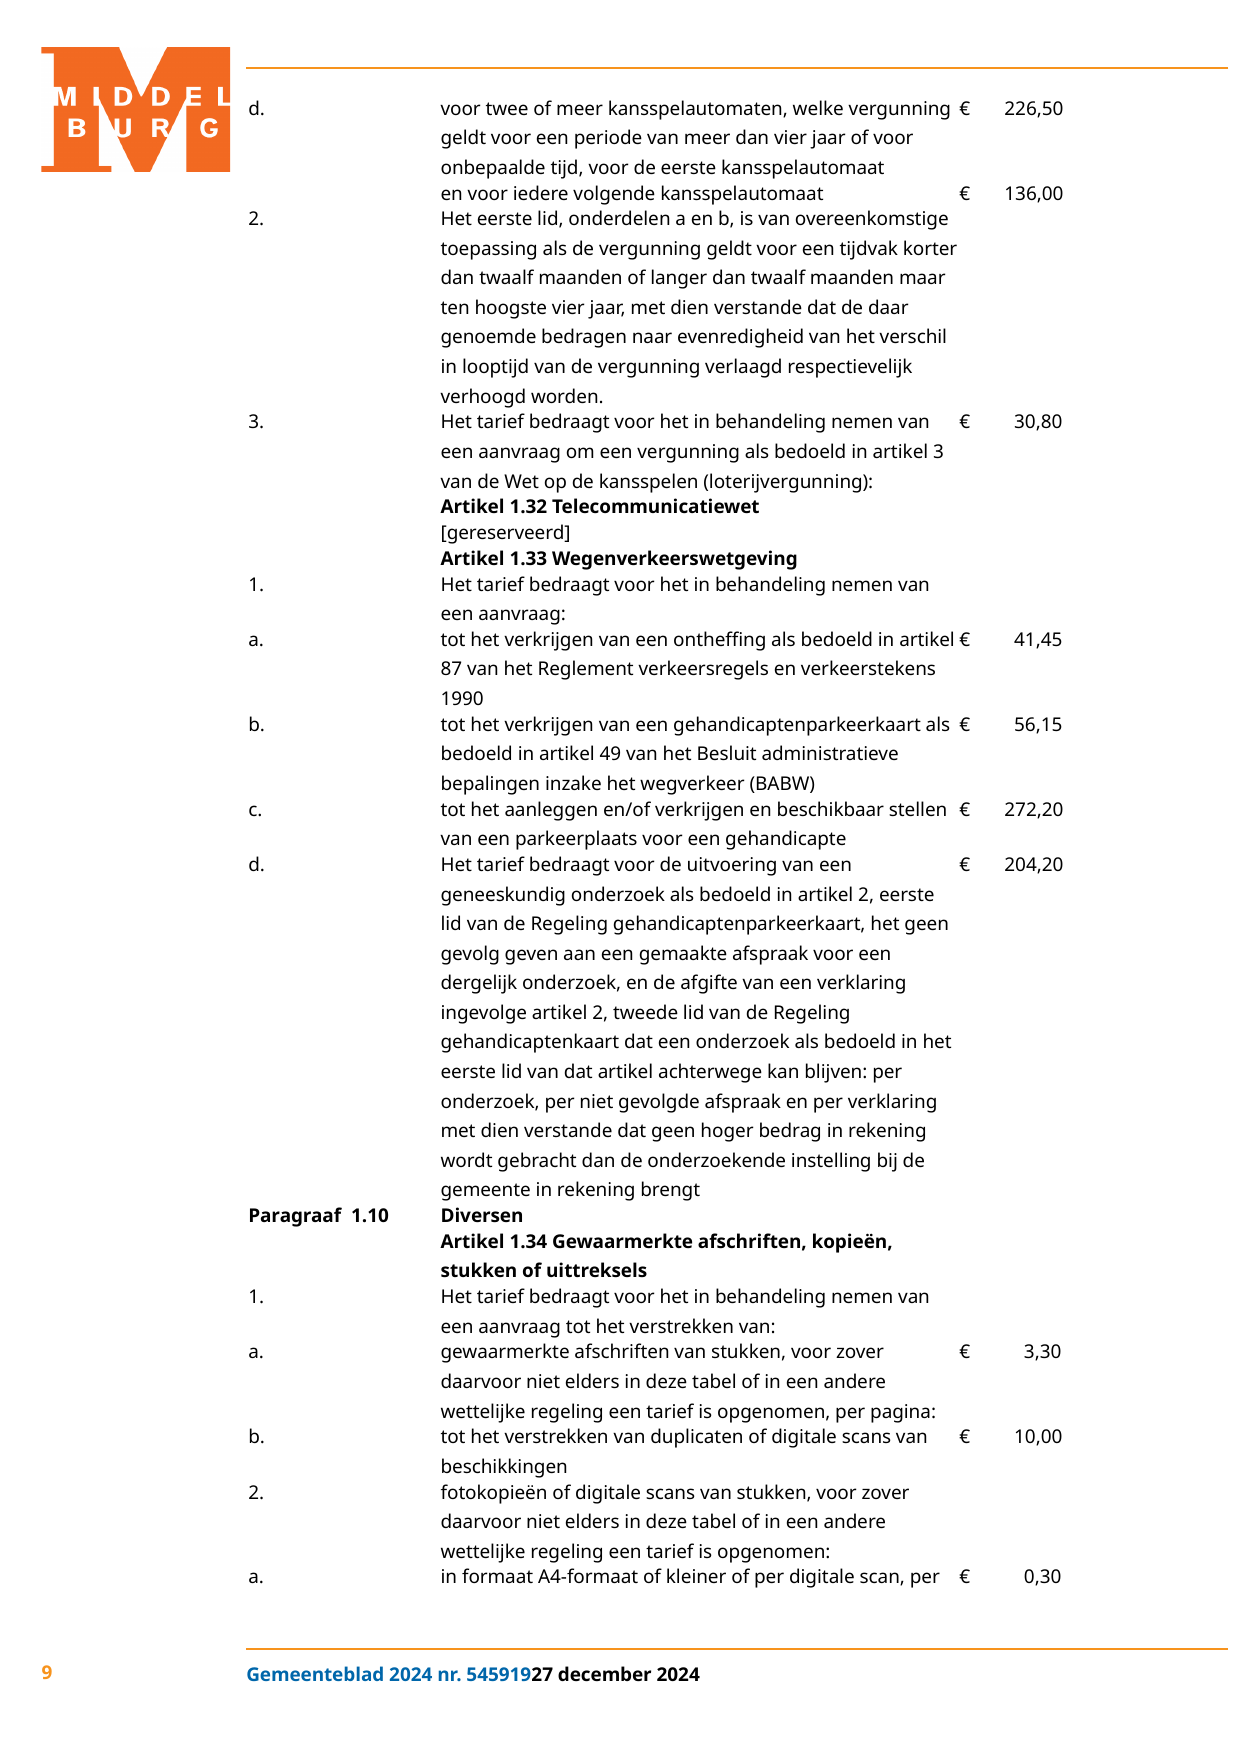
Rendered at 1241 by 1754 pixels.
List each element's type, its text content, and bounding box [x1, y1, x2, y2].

table_cell € 30,80 [959, 409, 1152, 493]
table_cell € 226,50 [959, 95, 1152, 180]
table_cell a. [248, 626, 440, 711]
table_cell [959, 571, 1152, 626]
table_cell [248, 180, 440, 205]
table_cell tot het verkrijgen van een gehandicaptenparkeerkaart als bedoeld in artikel 49 van het Besluit administratieve bepalingen inzake het wegverkeer (BABW) [440, 711, 959, 796]
table_cell 2. [248, 205, 440, 409]
table_cell gewaarmerkte afschriften van stukken, voor zover daarvoor niet elders in deze tabel of in een andere wettelijke regeling een tarief is opgenomen, per pagina: [440, 1339, 959, 1423]
table_cell € 56,15 [959, 711, 1152, 796]
table_cell 2. [248, 1479, 440, 1564]
table_cell [248, 519, 440, 545]
table_cell [959, 1202, 1152, 1228]
table_cell Paragraaf 1.10 [248, 1202, 440, 1228]
table_cell voor twee of meer kansspelautomaten, welke vergunning geldt voor een periode van meer dan vier jaar of voor onbepaalde tijd, voor de eerste kansspelautomaat [440, 95, 959, 180]
table_cell [248, 545, 440, 571]
table_cell in formaat A4-formaat of kleiner of per digitale scan, per [440, 1564, 959, 1589]
picture [41, 47, 231, 172]
table_cell € 204,20 [959, 851, 1152, 1202]
table_cell Het tarief bedraagt voor de uitvoering van een geneeskundig onderzoek als bedoeld in artikel 2, eerste lid van de Regeling gehandicaptenparkeerkaart, het geen gevolg geven aan een gemaakte afspraak voor een dergelijk onderzoek, en de afgifte van een verklaring ingevolge artikel 2, tweede lid van de Regeling gehandicaptenkaart dat een onderzoek als bedoeld in het eerste lid van dat artikel achterwege kan blijven: per onderzoek, per niet gevolgde afspraak en per verklaring met dien verstande dat geen hoger bedrag in rekening wordt gebracht dan de onderzoekende instelling bij de gemeente in rekening brengt [440, 851, 959, 1202]
table_cell Artikel 1.32 Telecommunicatiewet [440, 494, 959, 519]
table_cell Artikel 1.33 Wegenverkeerswetgeving [440, 545, 959, 571]
table_cell 1. [248, 1283, 440, 1339]
table_cell a. [248, 1564, 440, 1589]
table_cell Het tarief bedraagt voor het in behandeling nemen van een aanvraag tot het verstrekken van: [440, 1283, 959, 1339]
table_cell Het tarief bedraagt voor het in behandeling nemen van een aanvraag: [440, 571, 959, 626]
table_cell [248, 1228, 440, 1283]
table_cell [959, 494, 1152, 519]
table_cell b. [248, 711, 440, 796]
table_cell € 10,00 [959, 1424, 1152, 1479]
table_cell Artikel 1.34 Gewaarmerkte afschriften, kopieën, stukken of uittreksels [440, 1228, 959, 1283]
table_cell Het eerste lid, onderdelen a en b, is van overeenkomstige toepassing als de vergunning geldt voor een tijdvak korter dan twaalf maanden of langer dan twaalf maanden maar ten hoogste vier jaar, met dien verstande dat de daar genoemde bedragen naar evenredigheid van het verschil in looptijd van de vergunning verlaagd respectievelijk verhoogd worden. [440, 205, 959, 409]
table_cell [248, 494, 440, 519]
table_cell tot het verkrijgen van een ontheffing als bedoeld in artikel 87 van het Reglement verkeersregels en verkeerstekens 1990 [440, 626, 959, 711]
table_cell € 41,45 [959, 626, 1152, 711]
table_cell [959, 205, 1152, 409]
table_cell 1. [248, 571, 440, 626]
table_cell c. [248, 796, 440, 851]
table_cell fotokopieën of digitale scans van stukken, voor zover daarvoor niet elders in deze tabel of in een andere wettelijke regeling een tarief is opgenomen: [440, 1479, 959, 1564]
table_cell € 136,00 [959, 180, 1152, 205]
table_cell en voor iedere volgende kansspelautomaat [440, 180, 959, 205]
table_cell d. [248, 851, 440, 1202]
table_cell [959, 1283, 1152, 1339]
table_cell d. [248, 95, 440, 180]
table_cell € 0,30 [959, 1564, 1152, 1589]
table_cell b. [248, 1424, 440, 1479]
table_cell [959, 1479, 1152, 1564]
table_cell [gereserveerd] [440, 519, 959, 545]
table_cell 3. [248, 409, 440, 493]
table_cell € 272,20 [959, 796, 1152, 851]
table_cell € 3,30 [959, 1339, 1152, 1423]
table_cell Het tarief bedraagt voor het in behandeling nemen van een aanvraag om een vergunning als bedoeld in artikel 3 van de Wet op de kansspelen (loterijvergunning): [440, 409, 959, 493]
table_cell tot het verstrekken van duplicaten of digitale scans van beschikkingen [440, 1424, 959, 1479]
table_cell a. [248, 1339, 440, 1423]
table_cell [959, 1228, 1152, 1283]
table_cell Diversen [440, 1202, 959, 1228]
table_cell [959, 545, 1152, 571]
table_cell tot het aanleggen en/of verkrijgen en beschikbaar stellen van een parkeerplaats voor een gehandicapte [440, 796, 959, 851]
table_cell [959, 519, 1152, 545]
